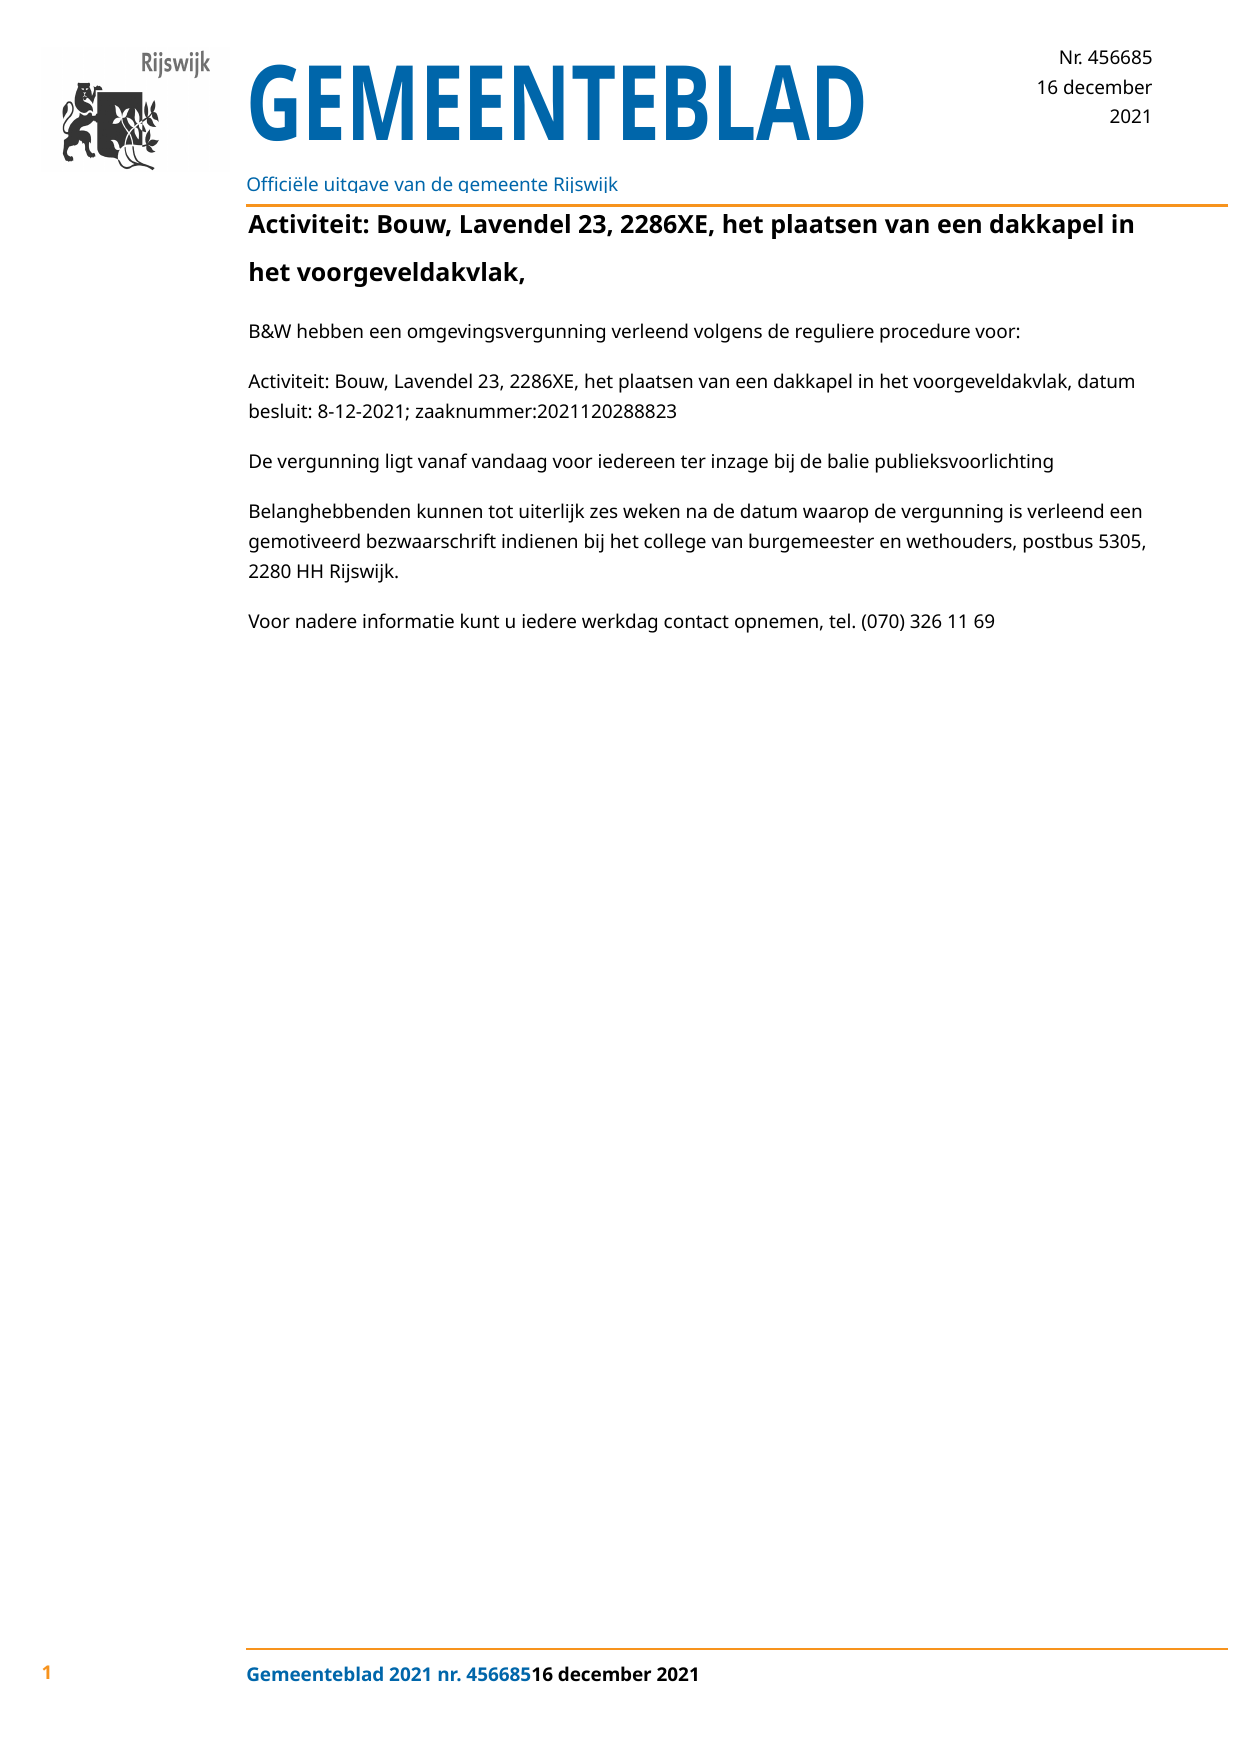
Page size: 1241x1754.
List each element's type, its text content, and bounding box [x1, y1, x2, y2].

text De vergunning ligt vanaf vandaag voor iedereen ter inzage bij de balie publieksvoorlichting [248, 448, 1152, 474]
text Voor nadere informatie kunt u iedere werkdag contact opnemen, tel. (070) 326 11 69 [248, 608, 1152, 634]
text B&W hebben een omgevingsvergunning verleend volgens de reguliere procedure voor: [248, 318, 1152, 344]
text Belanghebbenden kunnen tot uiterlijk zes weken na de datum waarop de vergunning is verleend een gemotiveerd bezwaarschrift indienen bij het college van burgemeester en wethouders, postbus 5305, 2280 HH Rijswijk. [248, 499, 1152, 584]
text Activiteit: Bouw, Lavendel 23, 2286XE, het plaatsen van een dakkapel in het voorgeveldakvlak, datum besluit: 8-12-2021; zaaknummer:2021120288823 [248, 368, 1152, 424]
picture [41, 47, 231, 172]
text Activiteit: Bouw, Lavendel 23, 2286XE, het plaatsen van een dakkapel in het voorgeveldakvlak, [248, 207, 1152, 288]
